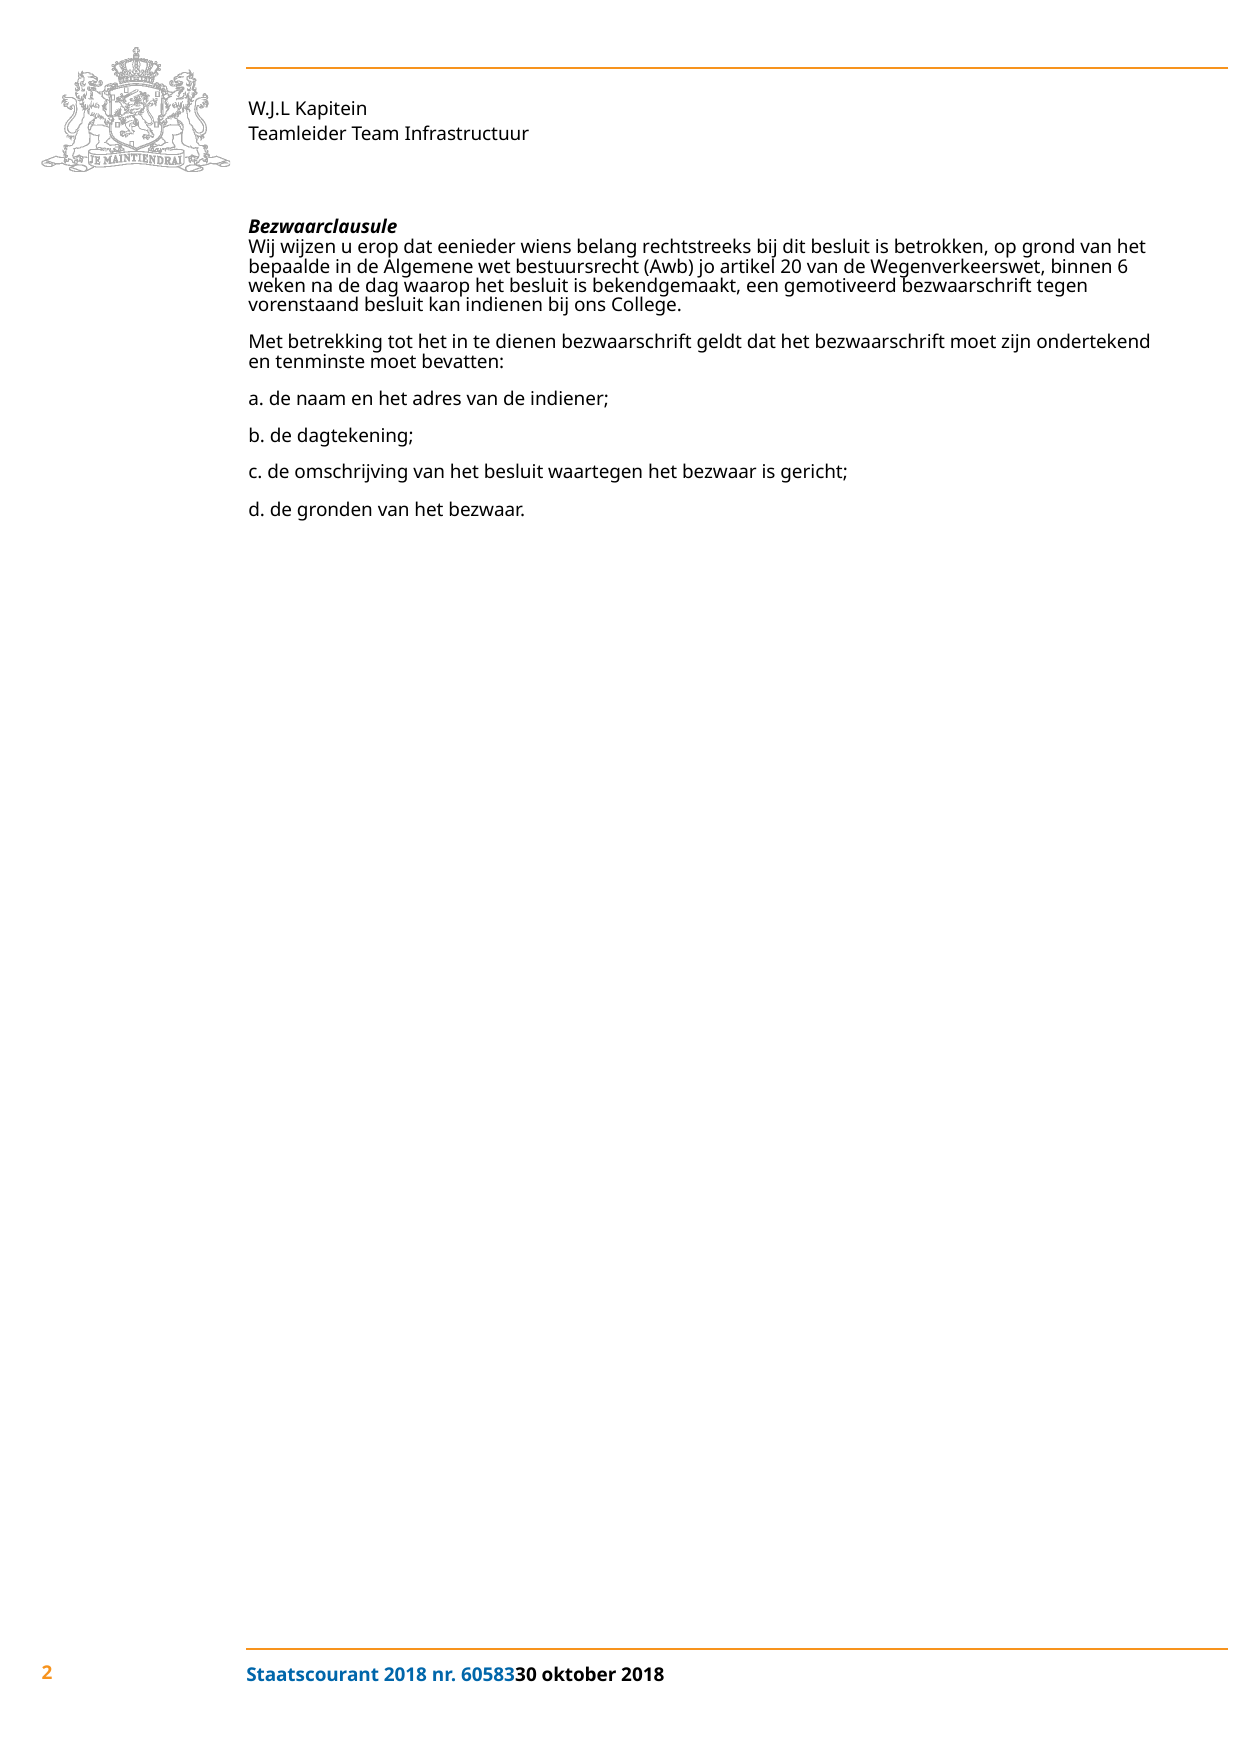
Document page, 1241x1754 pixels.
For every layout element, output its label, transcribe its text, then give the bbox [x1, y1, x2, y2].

text Wij wijzen u erop dat eenieder wiens belang rechtstreeks bij dit besluit is betrokken, op grond van het bepaalde in de Algemene wet bestuursrecht (Awb) jo artikel 20 van de Wegenverkeerswet, binnen 6 weken na de dag waarop het besluit is bekendgemaakt, een gemotiveerd bezwaarschrift tegen vorenstaand besluit kan indienen bij ons College. [248, 238, 1152, 316]
text W.J.L Kapitein [248, 95, 1152, 121]
text c. de omschrijving van het besluit waartegen het bezwaar is gericht; [248, 463, 1152, 483]
text b. de dagtekening; [248, 427, 1152, 446]
text d. de gronden van het bezwaar. [248, 501, 1152, 520]
picture [41, 47, 231, 172]
text a. de naam en het adres van de indiener; [248, 389, 1152, 409]
text Bezwaarclausule [248, 213, 1152, 238]
text Met betrekking tot het in te dienen bezwaarschrift geldt dat het bezwaarschrift moet zijn ondertekend en tenminste moet bevatten: [248, 333, 1152, 372]
text Teamleider Team Infrastructuur [248, 121, 1152, 146]
